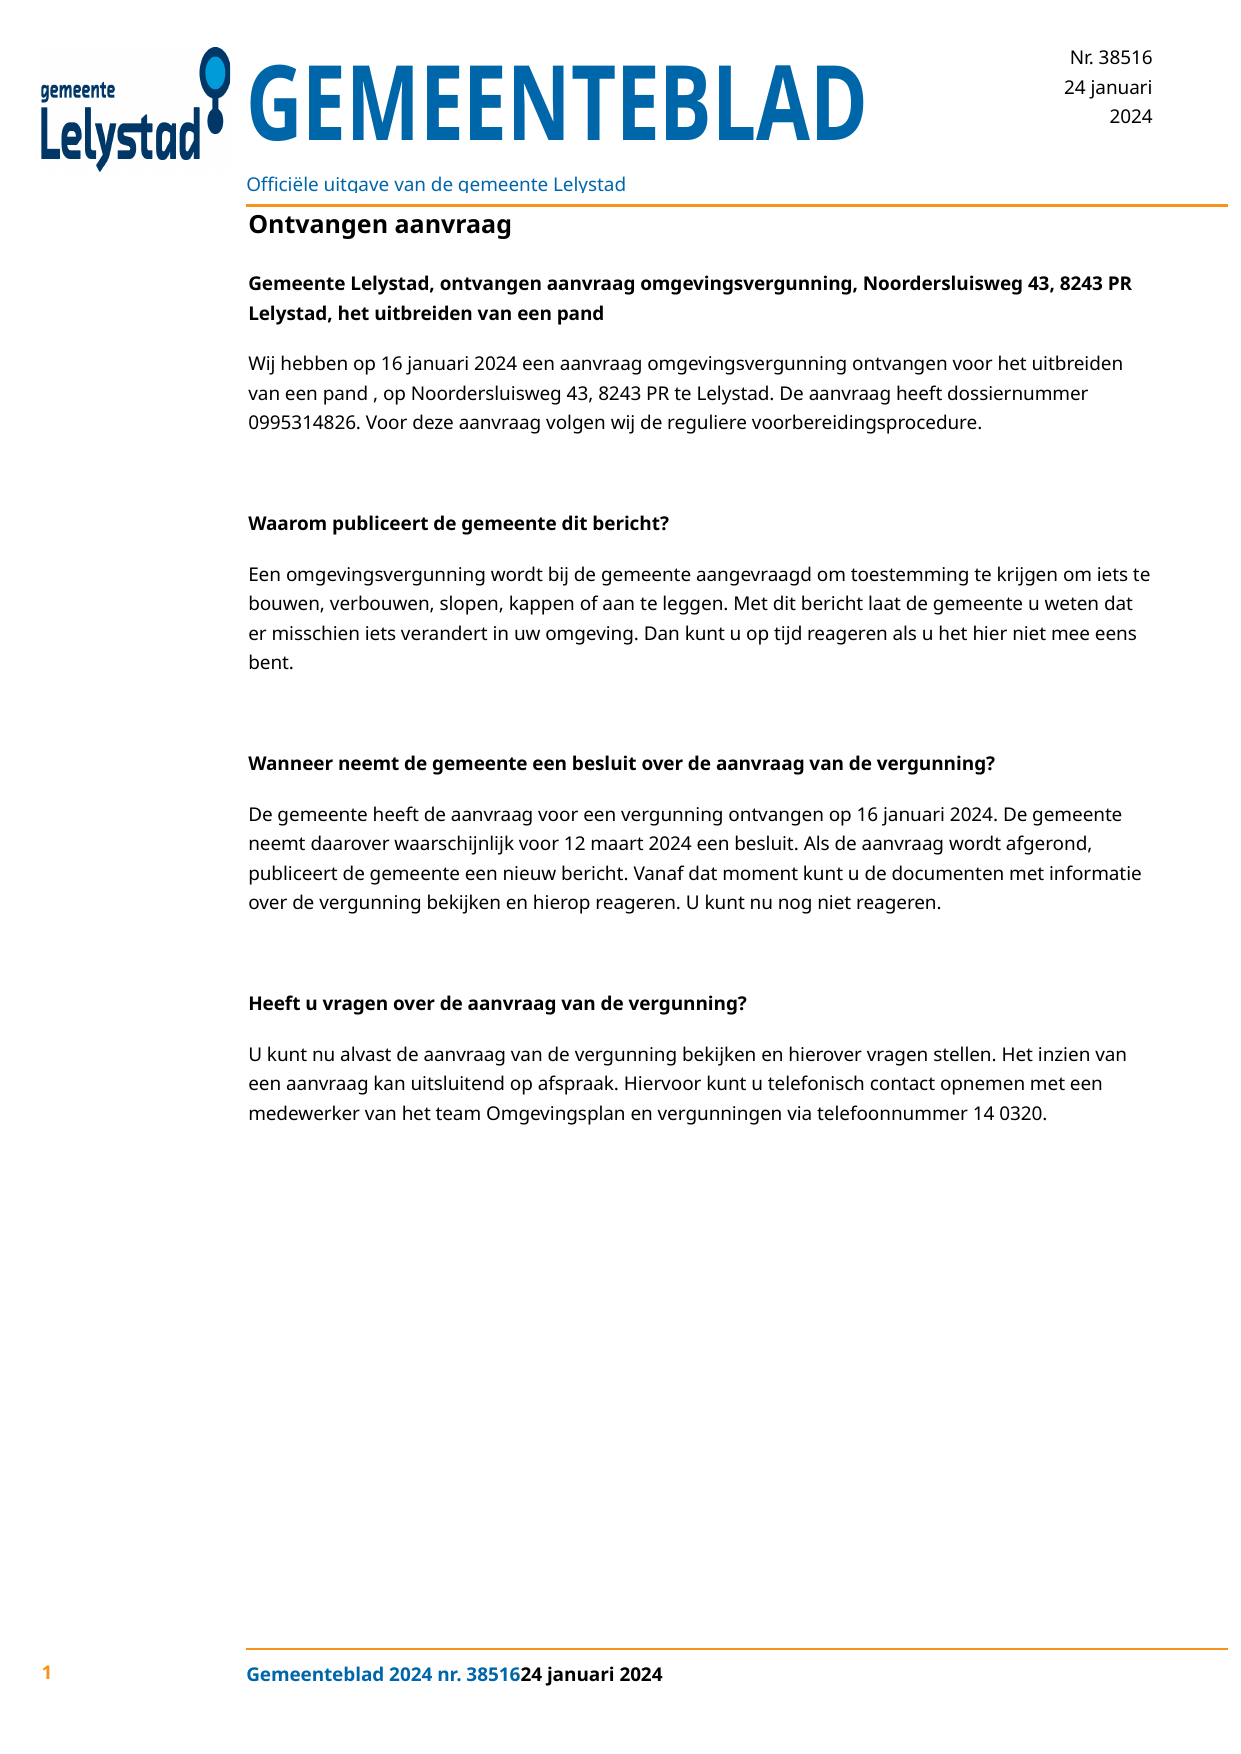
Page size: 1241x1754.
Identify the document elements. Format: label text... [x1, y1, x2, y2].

text Heeft u vragen over de aanvraag van de vergunning? [248, 990, 1152, 1016]
text De gemeente heeft de aanvraag voor een vergunning ontvangen op 16 januari 2024. De gemeente neemt daarover waarschijnlijk voor 12 maart 2024 een besluit. Als de aanvraag wordt afgerond, publiceert de gemeente een nieuw bericht. Vanaf dat moment kunt u de documenten met informatie over de vergunning bekijken en hierop reageren. U kunt nu nog niet reageren. [248, 801, 1152, 915]
text Een omgevingsvergunning wordt bij de gemeente aangevraagd om toestemming te krijgen om iets te bouwen, verbouwen, slopen, kappen of aan te leggen. Met dit bericht laat de gemeente u weten dat er misschien iets verandert in uw omgeving. Dan kunt u op tijd reageren als u het hier niet mee eens bent. [248, 561, 1152, 675]
text Gemeente Lelystad, ontvangen aanvraag omgevingsvergunning, Noordersluisweg 43, 8243 PR Lelystad, het uitbreiden van een pand [248, 270, 1152, 326]
text Wij hebben op 16 januari 2024 een aanvraag omgevingsvergunning ontvangen voor het uitbreiden van een pand , op Noordersluisweg 43, 8243 PR te Lelystad. De aanvraag heeft dossiernummer 0995314826. Voor deze aanvraag volgen wij de reguliere voorbereidingsprocedure. [248, 350, 1152, 435]
text U kunt nu alvast de aanvraag van de vergunning bekijken en hierover vragen stellen. Het inzien van een aanvraag kan uitsluitend op afspraak. Hiervoor kunt u telefonisch contact opnemen met een medewerker van het team Omgevingsplan en vergunningen via telefoonnummer 14 0320. [248, 1041, 1152, 1126]
text Waarom publiceert de gemeente dit bericht? [248, 510, 1152, 536]
text Ontvangen aanvraag [248, 207, 1152, 241]
picture [41, 47, 231, 172]
text Wanneer neemt de gemeente een besluit over de aanvraag van de vergunning? [248, 750, 1152, 776]
